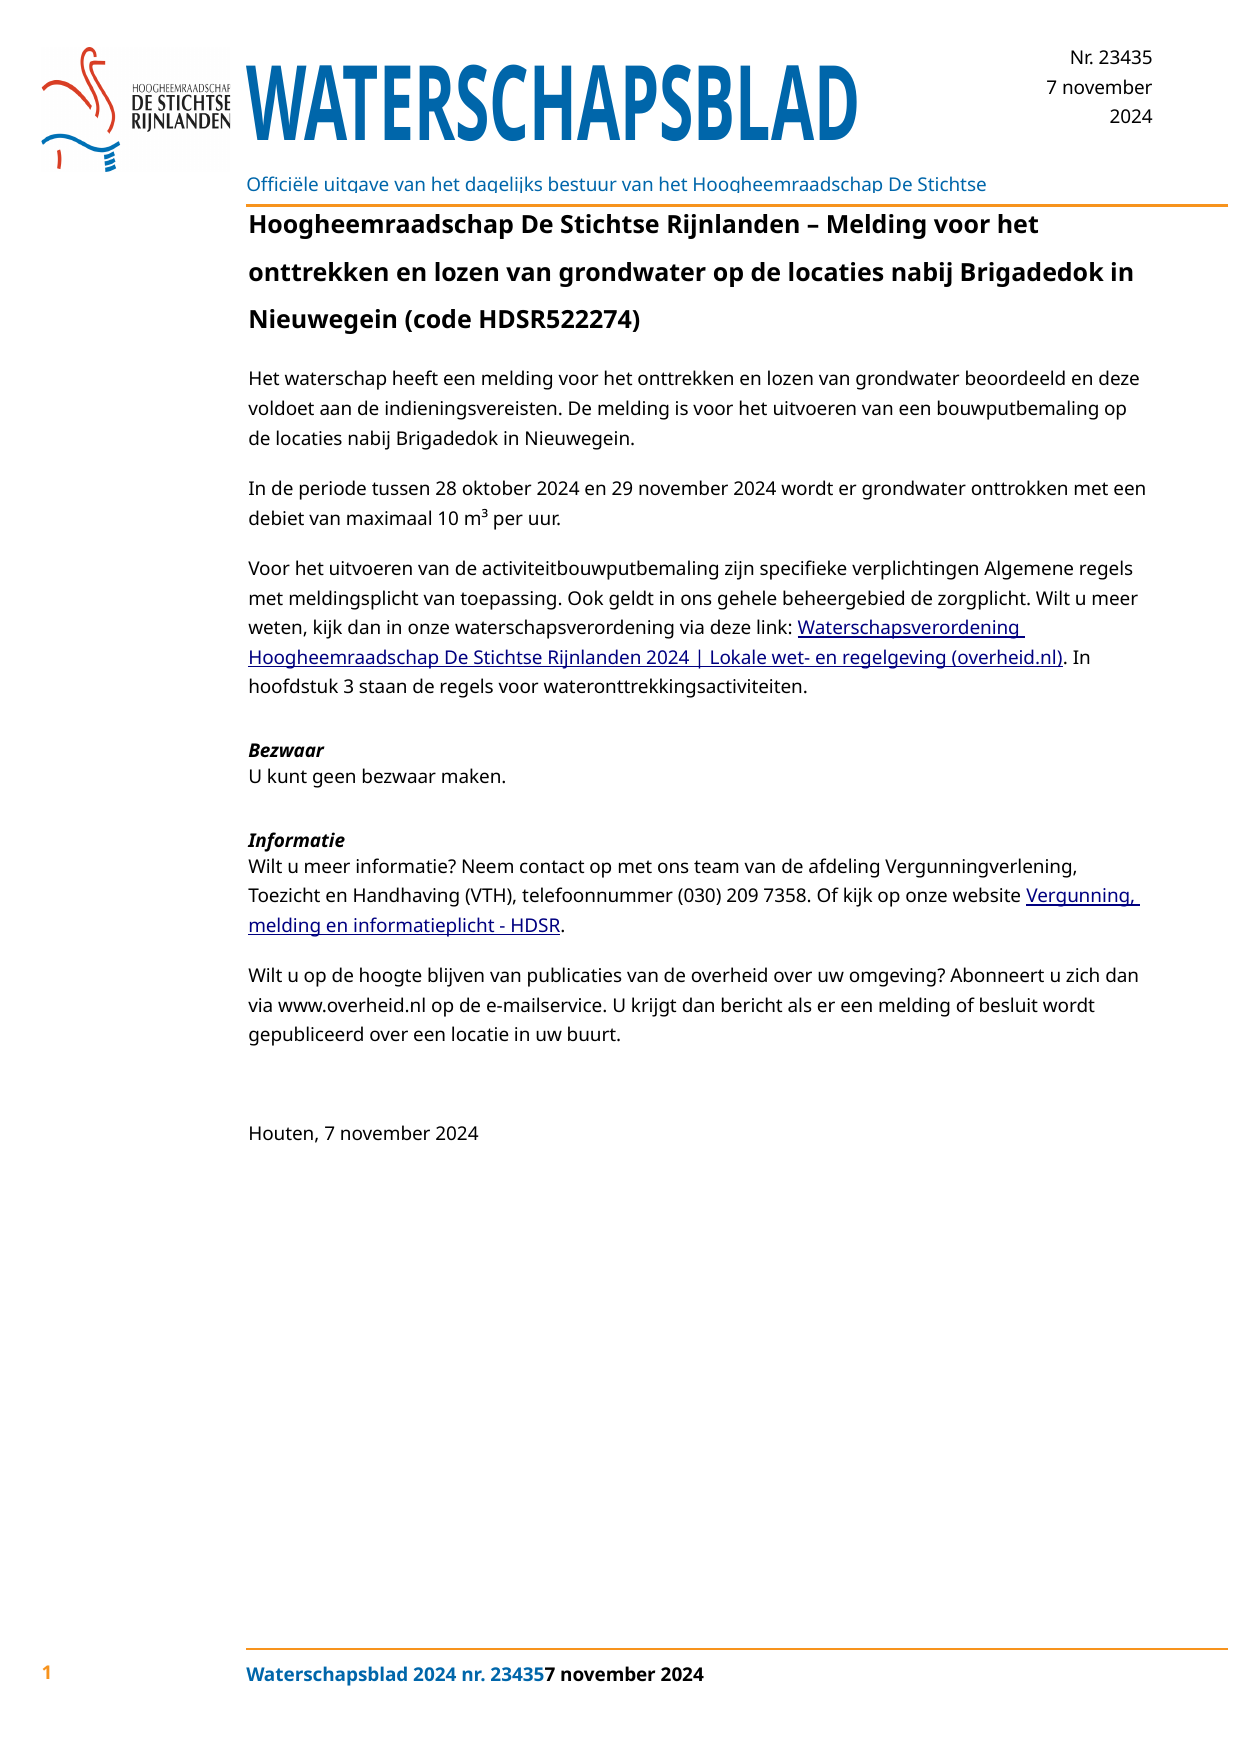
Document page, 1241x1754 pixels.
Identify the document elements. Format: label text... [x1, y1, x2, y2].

text In de periode tussen 28 oktober 2024 en 29 november 2024 wordt er grondwater onttrokken met een debiet van maximaal 10 m³ per uur. [248, 475, 1152, 530]
text Wilt u meer informatie? Neem contact op met ons team van de afdeling Vergunningverlening, Toezicht en Handhaving (VTH), telefoonnummer (030) 209 7358. Of kijk op onze website Vergunning, melding en informatieplicht - HDSR. [248, 853, 1152, 938]
text Houten, 7 november 2024 [248, 1120, 1152, 1146]
text Wilt u op de hoogte blijven van publicaties van de overheid over uw omgeving? Abonneert u zich dan via www.overheid.nl op de e-mailservice. U krijgt dan bericht als er een melding of besluit wordt gepubliceerd over een locatie in uw buurt. [248, 962, 1152, 1047]
text Informatie [248, 827, 1152, 853]
text Hoogheemraadschap De Stichtse Rijnlanden – Melding voor het onttrekken en lozen van grondwater op de locaties nabij Brigadedok in Nieuwegein (code HDSR522274) [248, 207, 1152, 336]
text Voor het uitvoeren van de activiteitbouwputbemaling zijn specifieke verplichtingen Algemene regels met meldingsplicht van toepassing. Ook geldt in ons gehele beheergebied de zorgplicht. Wilt u meer weten, kijk dan in onze waterschapsverordening via deze link: Waterschapsverordening Hoogheemraadschap De Stichtse Rijnlanden 2024 | Lokale wet- en regelgeving (overheid.nl). In hoofdstuk 3 staan de regels voor wateronttrekkingsactiviteiten. [248, 555, 1152, 699]
text Het waterschap heeft een melding voor het onttrekken en lozen van grondwater beoordeeld en deze voldoet aan de indieningsvereisten. De melding is voor het uitvoeren van een bouwputbemaling op de locaties nabij Brigadedok in Nieuwegein. [248, 366, 1152, 450]
text U kunt geen bezwaar maken. [248, 763, 1152, 789]
text Bezwaar [248, 737, 1152, 763]
picture [41, 47, 231, 172]
